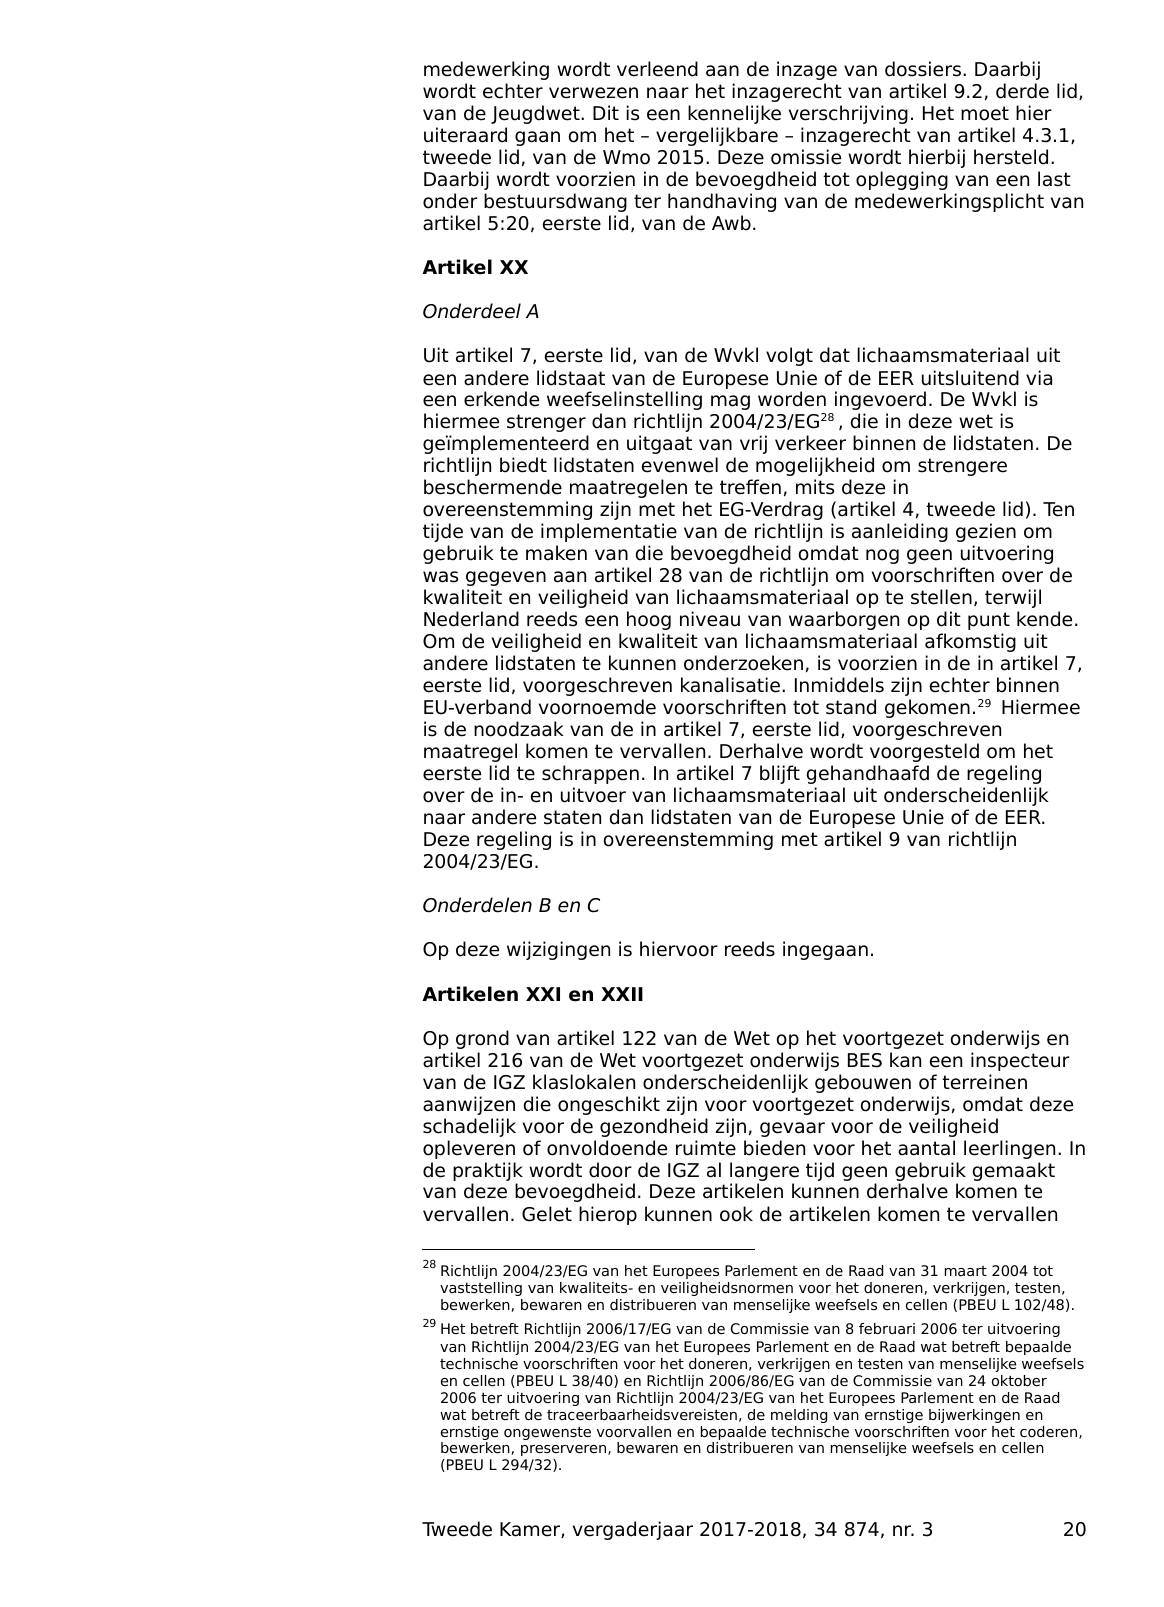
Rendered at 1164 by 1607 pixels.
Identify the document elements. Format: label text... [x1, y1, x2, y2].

text Uit artikel 7, eerste lid, van de Wvkl volgt dat lichaamsmateriaal uit een andere lidstaat van de Europese Unie of de EER uitsluitend via een erkende weefselinstelling mag worden ingevoerd. De Wvkl is hiermee strenger dan richtlijn 2004/23/EG, die in deze wet is geïmplementeerd en uitgaat van vrij verkeer binnen de lidstaten. De richtlijn biedt lidstaten evenwel de mogelijkheid om strengere beschermende maatregelen te treffen, mits deze in overeenstemming zijn met het EG-Verdrag (artikel 4, tweede lid). Ten tijde van de implementatie van de richtlijn is aanleiding gezien om gebruik te maken van die bevoegdheid omdat nog geen uitvoering was gegeven aan artikel 28 van de richtlijn om voorschriften over de kwaliteit en veiligheid van lichaamsmateriaal op te stellen, terwijl Nederland reeds een hoog niveau van waarborgen op dit punt kende. Om de veiligheid en kwaliteit van lichaamsmateriaal afkomstig uit andere lidstaten te kunnen onderzoeken, is voorzien in de in artikel 7, eerste lid, voorgeschreven kanalisatie. Inmiddels zijn echter binnen EU-verband voornoemde voorschriften tot stand gekomen. Hiermee is de noodzaak van de in artikel 7, eerste lid, voorgeschreven maatregel komen te vervallen. Derhalve wordt voorgesteld om het eerste lid te schrappen. In artikel 7 blijft gehandhaafd de regeling over de in- en uitvoer van lichaamsmateriaal uit onderscheidenlijk naar andere staten dan lidstaten van de Europese Unie of de EER. Deze regeling is in overeenstemming met artikel 9 van richtlijn 2004/23/EG. [422, 345, 1087, 873]
text medewerking wordt verleend aan de inzage van dossiers. Daarbij wordt echter verwezen naar het inzagerecht van artikel 9.2, derde lid, van de Jeugdwet. Dit is een kennelijke verschrijving. Het moet hier uiteraard gaan om het – vergelijkbare – inzagerecht van artikel 4.3.1, tweede lid, van de Wmo 2015. Deze omissie wordt hierbij hersteld. Daarbij wordt voorzien in de bevoegdheid tot oplegging van een last onder bestuursdwang ter handhaving van de medewerkingsplicht van artikel 5:20, eerste lid, van de Awb. [422, 59, 1087, 235]
text Richtlijn 2004/23/EG van het Europees Parlement en de Raad van 31 maart 2004 tot vaststelling van kwaliteits- en veiligheidsnormen voor het doneren, verkrijgen, testen, bewerken, bewaren en distribueren van menselijke weefsels en cellen (PBEU L 102/48). [422, 1258, 1087, 1314]
subtitle Artikelen XXI en XXII [422, 983, 1087, 1005]
text Op grond van artikel 122 van de Wet op het voortgezet onderwijs en artikel 216 van de Wet voortgezet onderwijs BES kan een inspecteur van de IGZ klaslokalen onderscheidenlijk gebouwen of terreinen aanwijzen die ongeschikt zijn voor voortgezet onderwijs, omdat deze schadelijk voor de gezondheid zijn, gevaar voor de veiligheid opleveren of onvoldoende ruimte bieden voor het aantal leerlingen. In de praktijk wordt door de IGZ al langere tijd geen gebruik gemaakt van deze bevoegdheid. Deze artikelen kunnen derhalve komen te vervallen. Gelet hierop kunnen ook de artikelen komen te vervallen [422, 1028, 1087, 1225]
subtitle Onderdeel A [422, 301, 1087, 323]
text Op deze wijzigingen is hiervoor reeds ingegaan. [422, 939, 1087, 961]
text Het betreft Richtlijn 2006/17/EG van de Commissie van 8 februari 2006 ter uitvoering van Richtlijn 2004/23/EG van het Europees Parlement en de Raad wat betreft bepaalde technische voorschriften voor het doneren, verkrijgen en testen van menselijke weefsels en cellen (PBEU L 38/40) en Richtlijn 2006/86/EG van de Commissie van 24 oktober 2006 ter uitvoering van Richtlijn 2004/23/EG van het Europees Parlement en de Raad wat betreft de traceerbaarheidsvereisten, de melding van ernstige bijwerkingen en ernstige ongewenste voorvallen en bepaalde technische voorschriften voor het coderen, bewerken, preserveren, bewaren en distribueren van menselijke weefsels en cellen (PBEU L 294/32). [422, 1317, 1087, 1474]
subtitle Artikel XX [422, 257, 1087, 279]
subtitle Onderdelen B en C [422, 895, 1087, 917]
